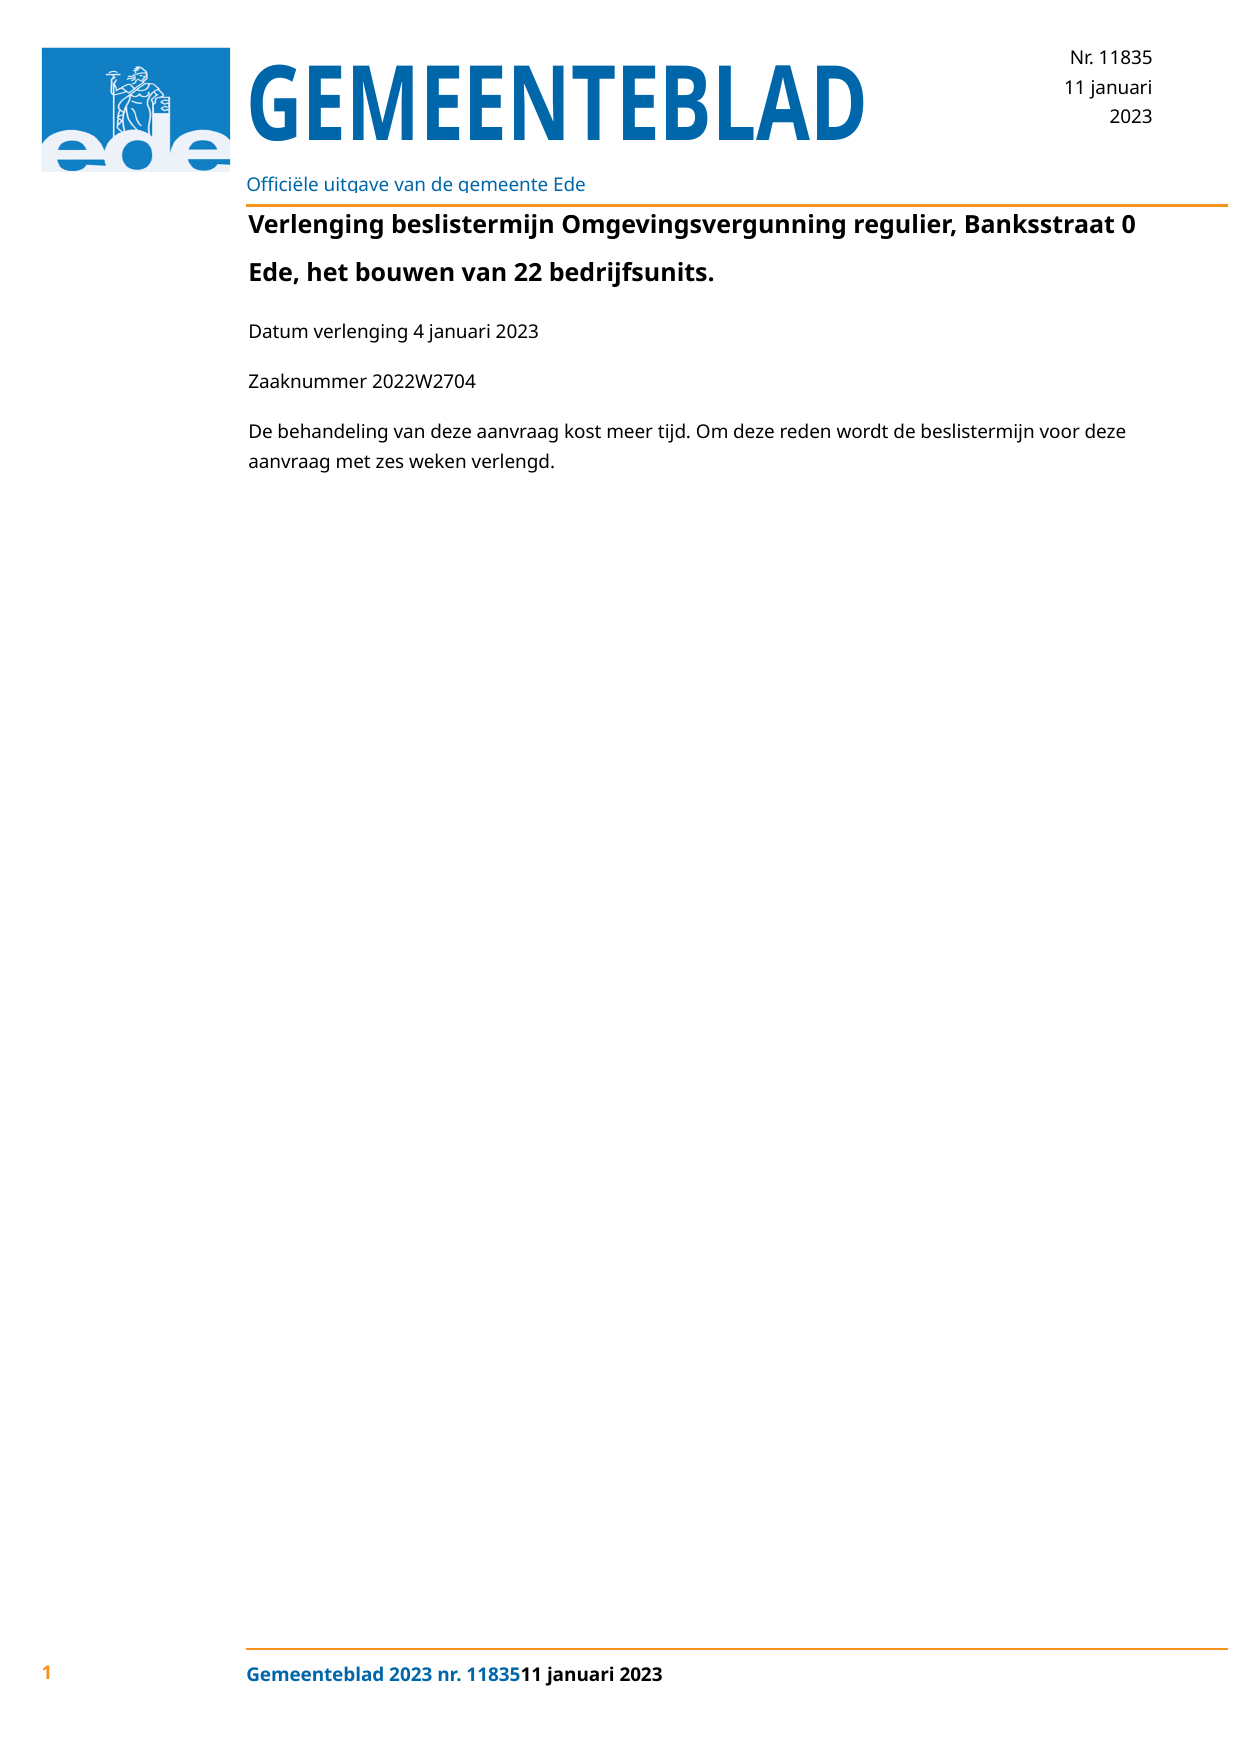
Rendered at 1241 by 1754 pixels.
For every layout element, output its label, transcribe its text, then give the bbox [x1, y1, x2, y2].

text Verlenging beslistermijn Omgevingsvergunning regulier, Banksstraat 0 Ede, het bouwen van 22 bedrijfsunits. [248, 207, 1152, 288]
text Zaaknummer 2022W2704 [248, 368, 1152, 394]
text Datum verlenging 4 januari 2023 [248, 318, 1152, 344]
text De behandeling van deze aanvraag kost meer tijd. Om deze reden wordt de beslistermijn voor deze aanvraag met zes weken verlengd. [248, 419, 1152, 474]
picture [41, 47, 231, 172]
